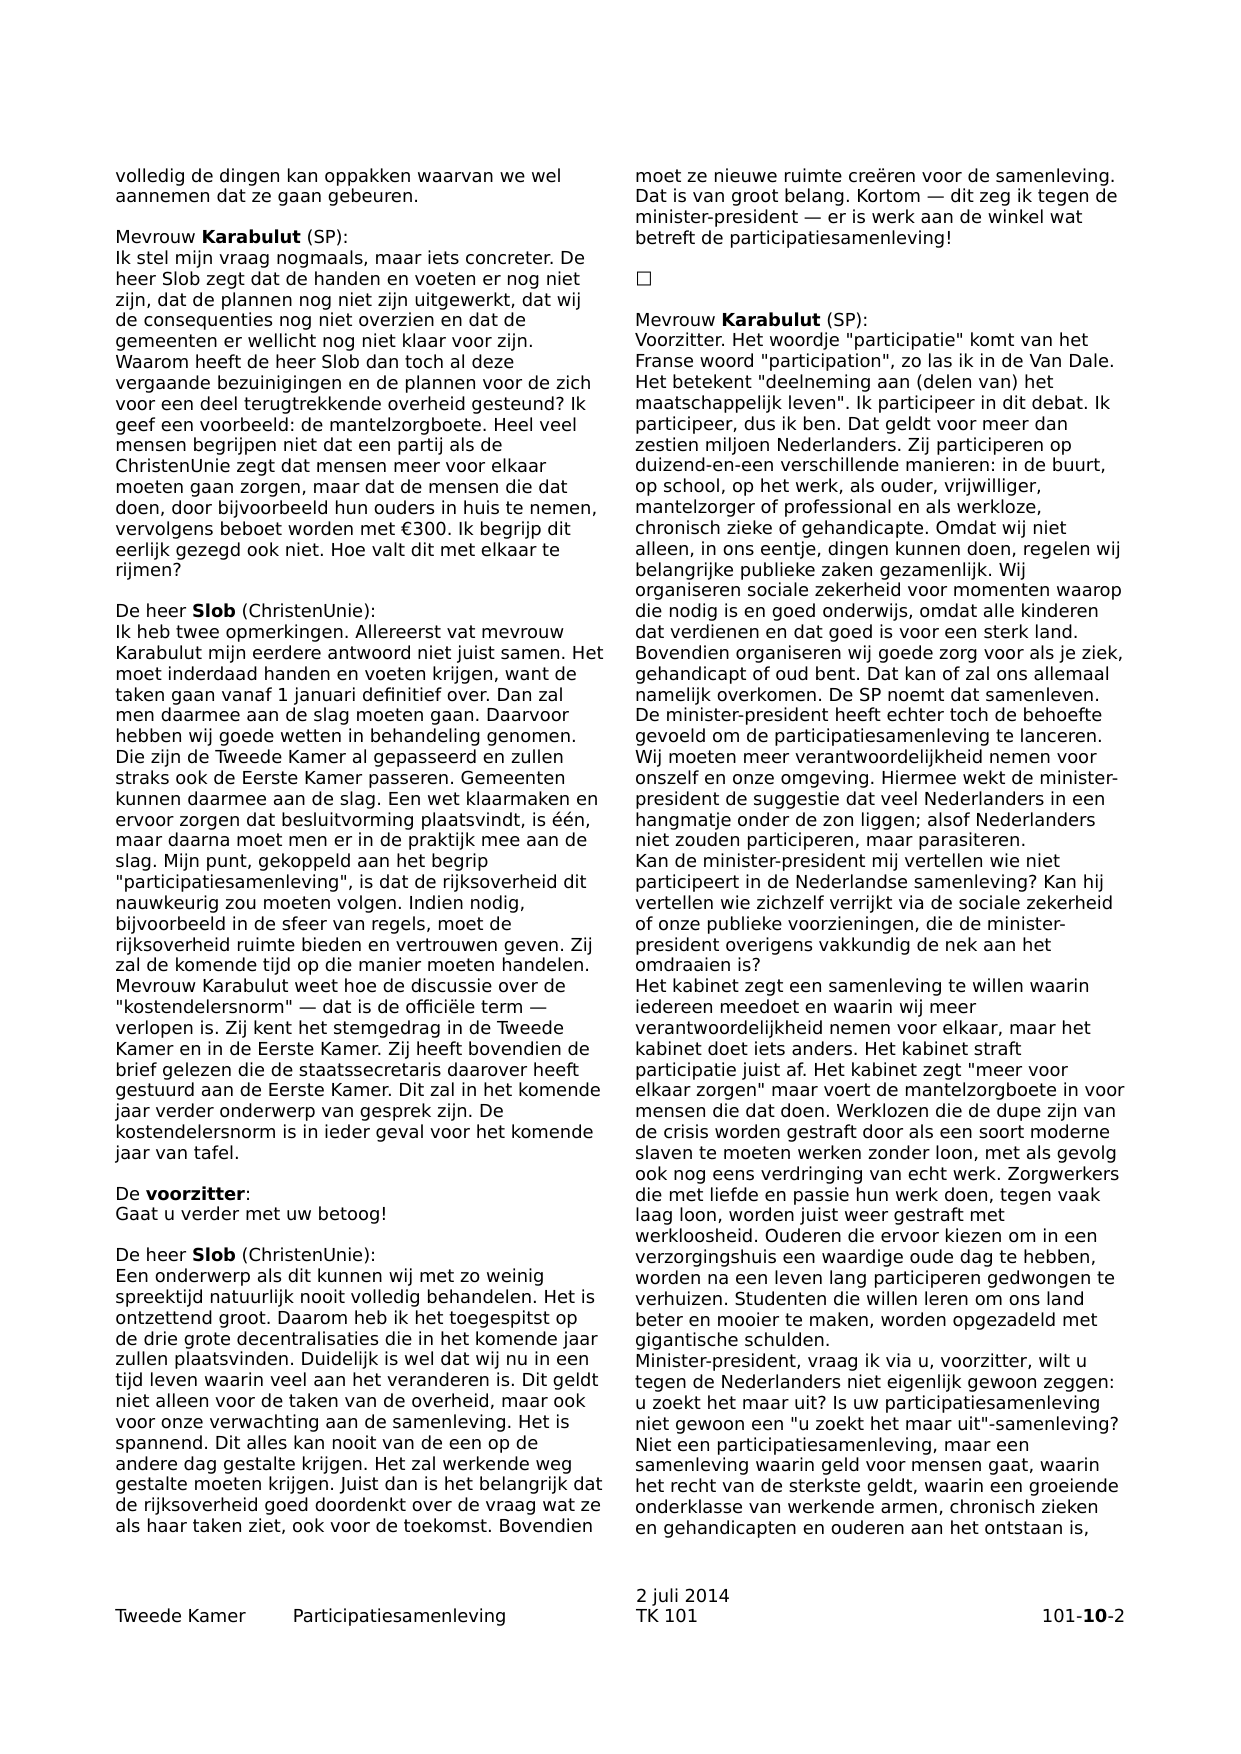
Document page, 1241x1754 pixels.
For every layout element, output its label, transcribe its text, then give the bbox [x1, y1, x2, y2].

text Mevrouw Karabulut (SP): [635, 309, 1125, 330]
text Voorzitter. Het woordje "participatie" komt van het Franse woord "participation", zo las ik in de Van Dale. Het betekent "deelneming aan (delen van) het maatschappelijk leven". Ik participeer in dit debat. Ik participeer, dus ik ben. Dat geldt voor meer dan zestien miljoen Nederlanders. Zij participeren op duizend-en-een verschillende manieren: in de buurt, op school, op het werk, als ouder, vrijwilliger, mantelzorger of professional en als werkloze, chronisch zieke of gehandicapte. Omdat wij niet alleen, in ons eentje, dingen kunnen doen, regelen wij belangrijke publieke zaken gezamenlijk. Wij organiseren sociale zekerheid voor momenten waarop die nodig is en goed onderwijs, omdat alle kinderen dat verdienen en dat goed is voor een sterk land. Bovendien organiseren wij goede zorg voor als je ziek, gehandicapt of oud bent. Dat kan of zal ons allemaal namelijk overkomen. De SP noemt dat samenleven. [635, 330, 1125, 705]
text Kan de minister-president mij vertellen wie niet participeert in de Nederlandse samenleving? Kan hij vertellen wie zichzelf verrijkt via de sociale zekerheid of onze publieke voorzieningen, die de minister-president overigens vakkundig de nek aan het omdraaien is? [635, 851, 1125, 976]
text Ik stel mijn vraag nogmaals, maar iets concreter. De heer Slob zegt dat de handen en voeten er nog niet zijn, dat de plannen nog niet zijn uitgewerkt, dat wij de consequenties nog niet overzien en dat de gemeenten er wellicht nog niet klaar voor zijn. Waarom heeft de heer Slob dan toch al deze vergaande bezuinigingen en de plannen voor de zich voor een deel terugtrekkende overheid gesteund? Ik geef een voorbeeld: de mantelzorgboete. Heel veel mensen begrijpen niet dat een partij als de ChristenUnie zegt dat mensen meer voor elkaar moeten gaan zorgen, maar dat de mensen die dat doen, door bijvoorbeeld hun ouders in huis te nemen, vervolgens beboet worden met €300. Ik begrijp dit eerlijk gezegd ook niet. Hoe valt dit met elkaar te rijmen? [115, 248, 605, 581]
text Het kabinet zegt een samenleving te willen waarin iedereen meedoet en waarin wij meer verantwoordelijkheid nemen voor elkaar, maar het kabinet doet iets anders. Het kabinet straft participatie juist af. Het kabinet zegt "meer voor elkaar zorgen" maar voert de mantelzorgboete in voor mensen die dat doen. Werklozen die de dupe zijn van de crisis worden gestraft door als een soort moderne slaven te moeten werken zonder loon, met als gevolg ook nog eens verdringing van echt werk. Zorgwerkers die met liefde en passie hun werk doen, tegen vaak laag loon, worden juist weer gestraft met werkloosheid. Ouderen die ervoor kiezen om in een verzorgingshuis een waardige oude dag te hebben, worden na een leven lang participeren gedwongen te verhuizen. Studenten die willen leren om ons land beter en mooier te maken, worden opgezadeld met gigantische schulden. [635, 976, 1125, 1351]
text De heer Slob (ChristenUnie): [115, 601, 605, 622]
text moet ze nieuwe ruimte creëren voor de samenleving. Dat is van groot belang. Kortom — dit zeg ik tegen de minister-president — er is werk aan de winkel wat betreft de participatiesamenleving! [635, 165, 1125, 249]
text Een onderwerp als dit kunnen wij met zo weinig spreektijd natuurlijk nooit volledig behandelen. Het is ontzettend groot. Daarom heb ik het toegespitst op de drie grote decentralisaties die in het komende jaar zullen plaatsvinden. Duidelijk is wel dat wij nu in een tijd leven waarin veel aan het veranderen is. Dit geldt niet alleen voor de taken van de overheid, maar ook voor onze verwachting aan de samenleving. Het is spannend. Dit alles kan nooit van de een op de andere dag gestalte krijgen. Het zal werkende weg gestalte moeten krijgen. Juist dan is het belangrijk dat de rijksoverheid goed doordenkt over de vraag wat ze als haar taken ziet, ook voor de toekomst. Bovendien [115, 1266, 605, 1537]
text Ik heb twee opmerkingen. Allereerst vat mevrouw Karabulut mijn eerdere antwoord niet juist samen. Het moet inderdaad handen en voeten krijgen, want de taken gaan vanaf 1 januari definitief over. Dan zal men daarmee aan de slag moeten gaan. Daarvoor hebben wij goede wetten in behandeling genomen. Die zijn de Tweede Kamer al gepasseerd en zullen straks ook de Eerste Kamer passeren. Gemeenten kunnen daarmee aan de slag. Een wet klaarmaken en ervoor zorgen dat besluitvorming plaatsvindt, is één, maar daarna moet men er in de praktijk mee aan de slag. Mijn punt, gekoppeld aan het begrip "participatiesamenleving", is dat de rijksoverheid dit nauwkeurig zou moeten volgen. Indien nodig, bijvoorbeeld in de sfeer van regels, moet de rijksoverheid ruimte bieden en vertrouwen geven. Zij zal de komende tijd op die manier moeten handelen. [115, 622, 605, 976]
text De voorzitter: [115, 1183, 605, 1204]
text De heer Slob (ChristenUnie): [115, 1245, 605, 1266]
text volledig de dingen kan oppakken waarvan we wel aannemen dat ze gaan gebeuren. [115, 165, 605, 207]
text Mevrouw Karabulut weet hoe de discussie over de "kostendelersnorm" — dat is de officiële term — verlopen is. Zij kent het stemgedrag in de Tweede Kamer en in de Eerste Kamer. Zij heeft bovendien de brief gelezen die de staatssecretaris daarover heeft gestuurd aan de Eerste Kamer. Dit zal in het komende jaar verder onderwerp van gesprek zijn. De kostendelersnorm is in ieder geval voor het komende jaar van tafel. [115, 976, 605, 1163]
text De minister-president heeft echter toch de behoefte gevoeld om de participatiesamenleving te lanceren. Wij moeten meer verantwoordelijkheid nemen voor onszelf en onze omgeving. Hiermee wekt de minister-president de suggestie dat veel Nederlanders in een hangmatje onder de zon liggen; alsof Nederlanders niet zouden participeren, maar parasiteren. [635, 705, 1125, 851]
text Minister-president, vraag ik via u, voorzitter, wilt u tegen de Nederlanders niet eigenlijk gewoon zeggen: u zoekt het maar uit? Is uw participatiesamenleving niet gewoon een "u zoekt het maar uit"-samenleving? Niet een participatiesamenleving, maar een samenleving waarin geld voor mensen gaat, waarin het recht van de sterkste geldt, waarin een groeiende onderklasse van werkende armen, chronisch zieken en gehandicapten en ouderen aan het ontstaan is, [635, 1351, 1125, 1538]
text Gaat u verder met uw betoog! [115, 1204, 605, 1225]
text Mevrouw Karabulut (SP): [115, 227, 605, 248]
text ⬜ [635, 269, 1125, 289]
